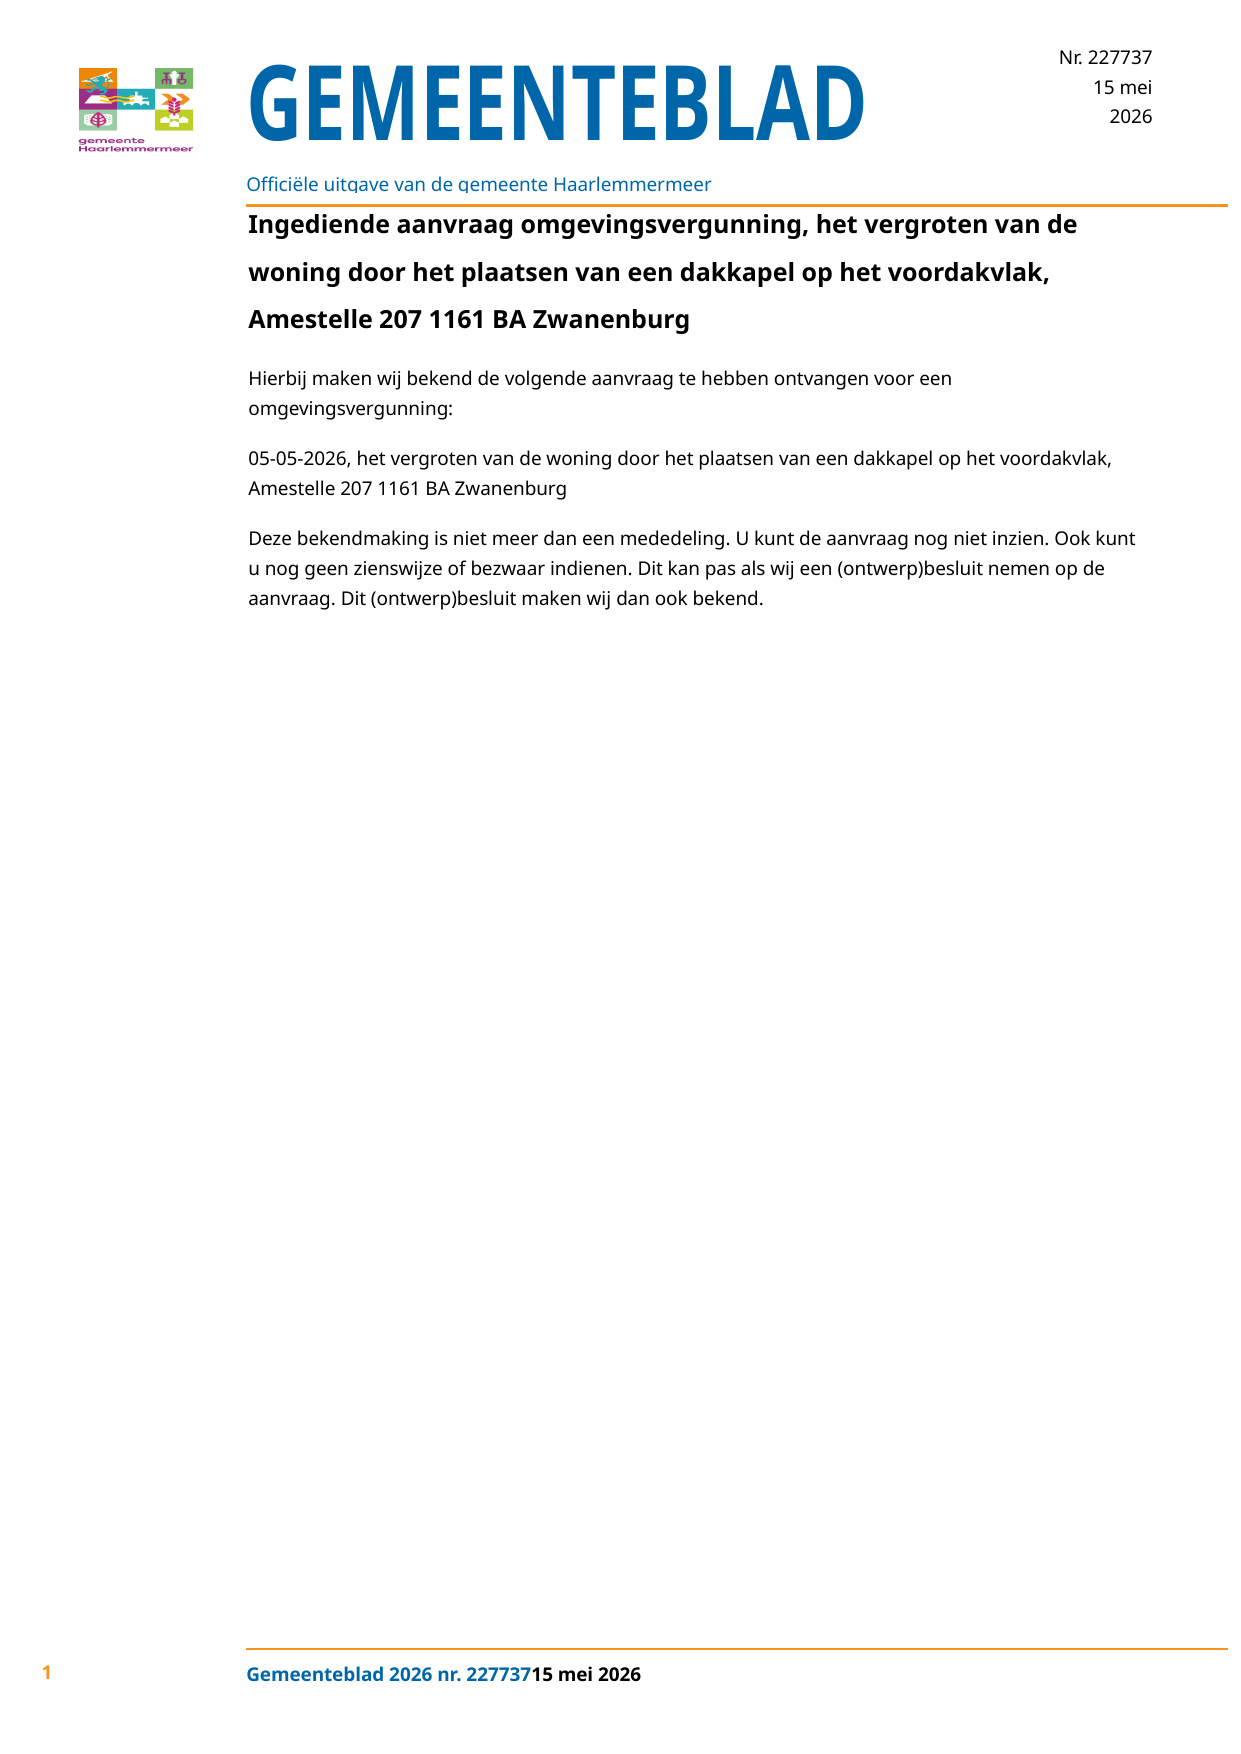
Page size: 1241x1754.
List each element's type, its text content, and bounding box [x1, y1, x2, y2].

text 05-05-2026, het vergroten van de woning door het plaatsen van een dakkapel op het voordakvlak, Amestelle 207 1161 BA Zwanenburg [248, 446, 1152, 501]
text Hierbij maken wij bekend de volgende aanvraag te hebben ontvangen voor een omgevingsvergunning: [248, 366, 1152, 421]
text Ingediende aanvraag omgevingsvergunning, het vergroten van de woning door het plaatsen van een dakkapel op het voordakvlak, Amestelle 207 1161 BA Zwanenburg [248, 207, 1152, 336]
text Deze bekendmaking is niet meer dan een mededeling. U kunt de aanvraag nog niet inzien. Ook kunt u nog geen zienswijze of bezwaar indienen. Dit kan pas als wij een (ontwerp)besluit nemen op de aanvraag. Dit (ontwerp)besluit maken wij dan ook bekend. [248, 526, 1152, 610]
picture [41, 47, 231, 172]
